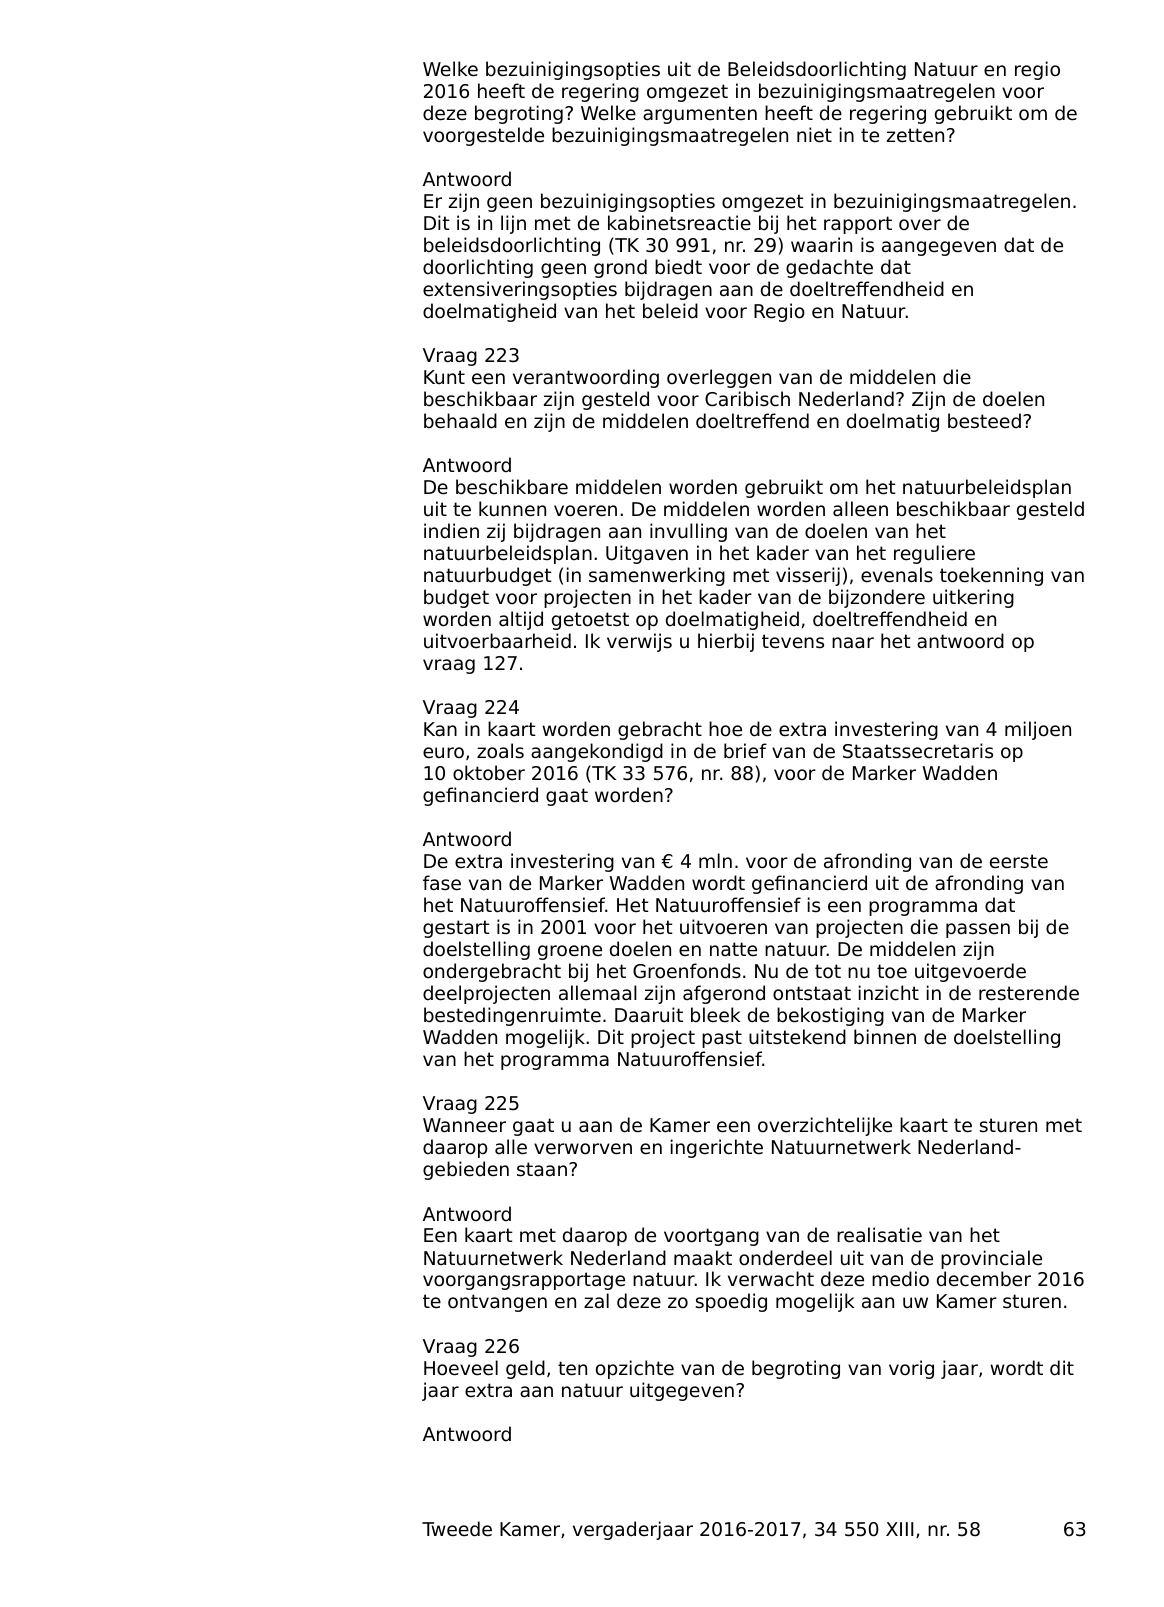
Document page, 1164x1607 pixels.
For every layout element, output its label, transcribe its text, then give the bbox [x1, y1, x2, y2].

text Antwoord [422, 1203, 1087, 1225]
text De beschikbare middelen worden gebruikt om het natuurbeleidsplan uit te kunnen voeren. De middelen worden alleen beschikbaar gesteld indien zij bijdragen aan invulling van de doelen van het natuurbeleidsplan. Uitgaven in het kader van het reguliere natuurbudget (in samenwerking met visserij), evenals toekenning van budget voor projecten in het kader van de bijzondere uitkering worden altijd getoetst op doelmatigheid, doeltreffendheid en uitvoerbaarheid. Ik verwijs u hierbij tevens naar het antwoord op vraag 127. [422, 477, 1087, 675]
text Vraag 223 [422, 345, 1087, 367]
text Er zijn geen bezuinigingsopties omgezet in bezuinigingsmaatregelen. Dit is in lijn met de kabinetsreactie bij het rapport over de beleidsdoorlichting (TK 30 991, nr. 29) waarin is aangegeven dat de doorlichting geen grond biedt voor de gedachte dat extensiveringsopties bijdragen aan de doeltreffendheid en doelmatigheid van het beleid voor Regio en Natuur. [422, 191, 1087, 323]
text Kan in kaart worden gebracht hoe de extra investering van 4 miljoen euro, zoals aangekondigd in de brief van de Staatssecretaris op 10 oktober 2016 (TK 33 576, nr. 88), voor de Marker Wadden gefinancierd gaat worden? [422, 719, 1087, 807]
text De extra investering van € 4 mln. voor de afronding van de eerste fase van de Marker Wadden wordt gefinancierd uit de afronding van het Natuuroffensief. Het Natuuroffensief is een programma dat gestart is in 2001 voor het uitvoeren van projecten die passen bij de doelstelling groene doelen en natte natuur. De middelen zijn ondergebracht bij het Groenfonds. Nu de tot nu toe uitgevoerde deelprojecten allemaal zijn afgerond ontstaat inzicht in de resterende bestedingenruimte. Daaruit bleek de bekostiging van de Marker Wadden mogelijk. Dit project past uitstekend binnen de doelstelling van het programma Natuuroffensief. [422, 851, 1087, 1071]
text Vraag 225 [422, 1093, 1087, 1115]
text Welke bezuinigingsopties uit de Beleidsdoorlichting Natuur en regio 2016 heeft de regering omgezet in bezuinigingsmaatregelen voor deze begroting? Welke argumenten heeft de regering gebruikt om de voorgestelde bezuinigingsmaatregelen niet in te zetten? [422, 59, 1087, 147]
text Kunt een verantwoording overleggen van de middelen die beschikbaar zijn gesteld voor Caribisch Nederland? Zijn de doelen behaald en zijn de middelen doeltreffend en doelmatig besteed? [422, 367, 1087, 433]
text Antwoord [422, 1424, 1087, 1446]
text Een kaart met daarop de voortgang van de realisatie van het Natuurnetwerk Nederland maakt onderdeel uit van de provinciale voorgangsrapportage natuur. Ik verwacht deze medio december 2016 te ontvangen en zal deze zo spoedig mogelijk aan uw Kamer sturen. [422, 1225, 1087, 1313]
text Antwoord [422, 169, 1087, 191]
text Hoeveel geld, ten opzichte van de begroting van vorig jaar, wordt dit jaar extra aan natuur uitgegeven? [422, 1357, 1087, 1401]
text Antwoord [422, 455, 1087, 477]
text Wanneer gaat u aan de Kamer een overzichtelijke kaart te sturen met daarop alle verworven en ingerichte Natuurnetwerk Nederland-gebieden staan? [422, 1115, 1087, 1181]
text Vraag 224 [422, 697, 1087, 719]
text Vraag 226 [422, 1336, 1087, 1357]
text Antwoord [422, 829, 1087, 851]
